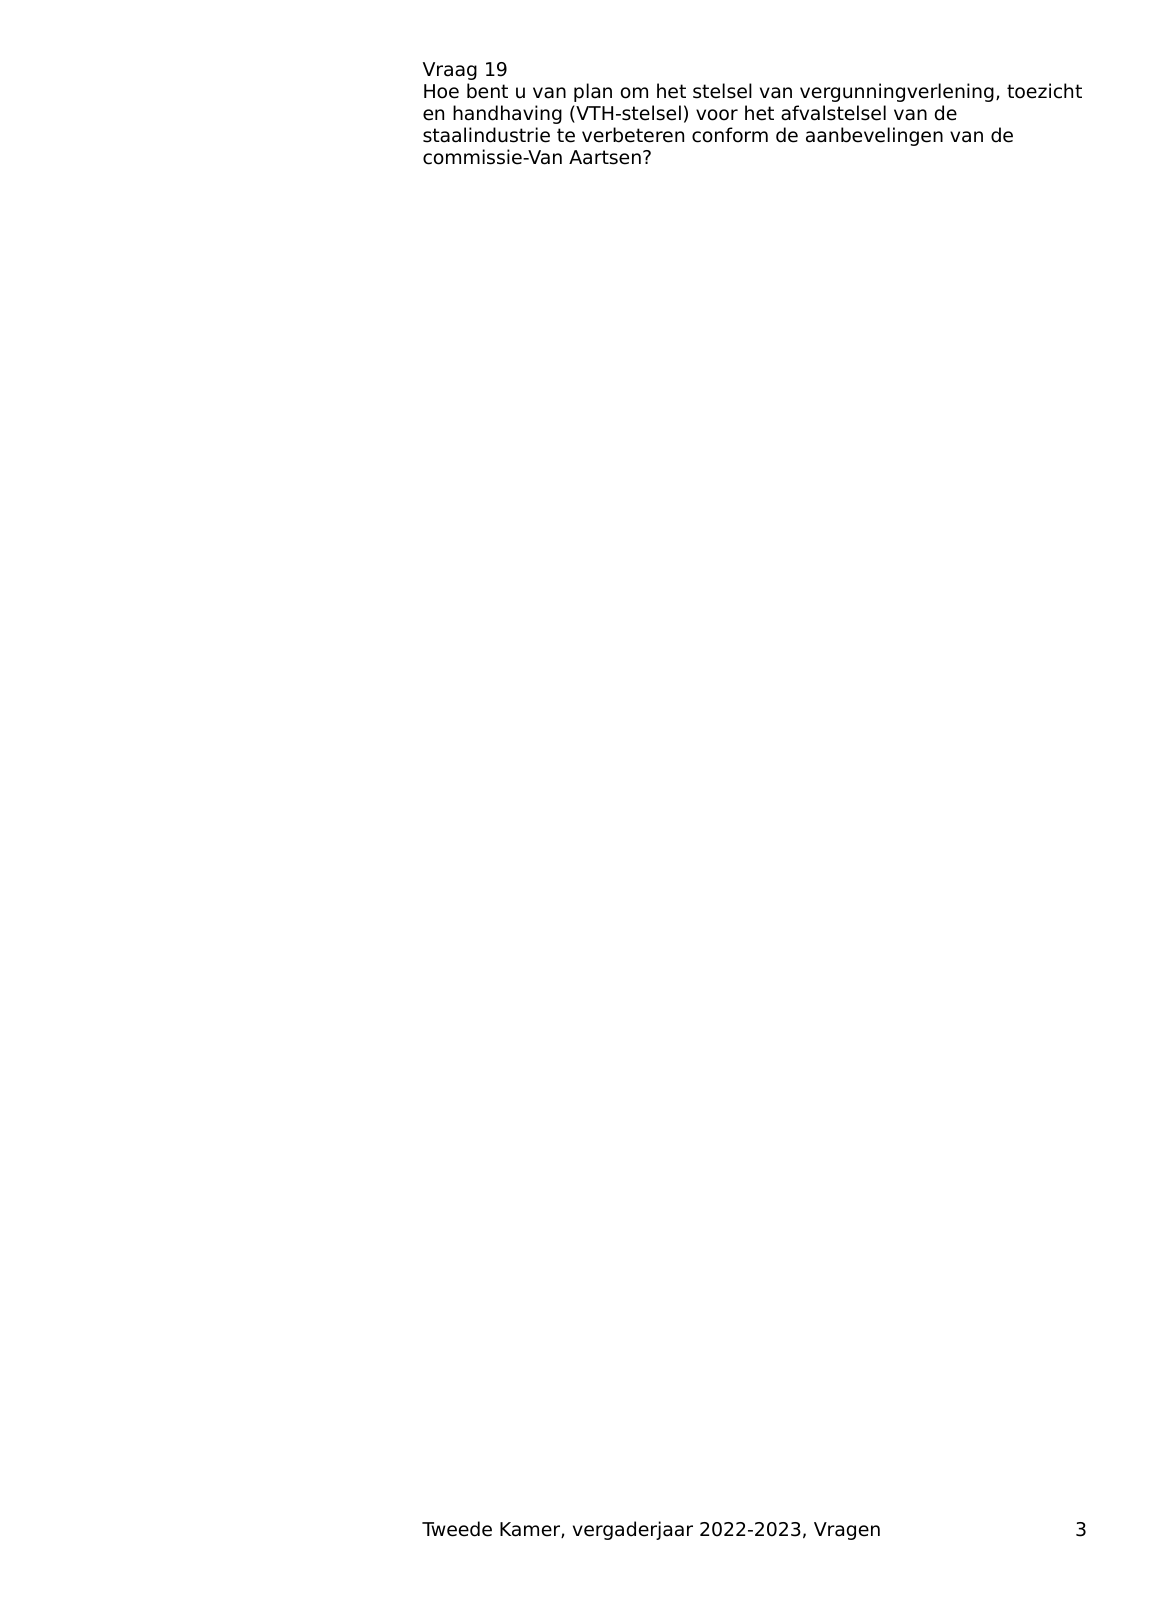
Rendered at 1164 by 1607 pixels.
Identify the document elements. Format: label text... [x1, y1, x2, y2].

text Vraag 19 [422, 59, 1087, 81]
text Hoe bent u van plan om het stelsel van vergunningverlening, toezicht en handhaving (VTH-stelsel) voor het afvalstelsel van de staalindustrie te verbeteren conform de aanbevelingen van de commissie-Van Aartsen? [422, 81, 1087, 169]
